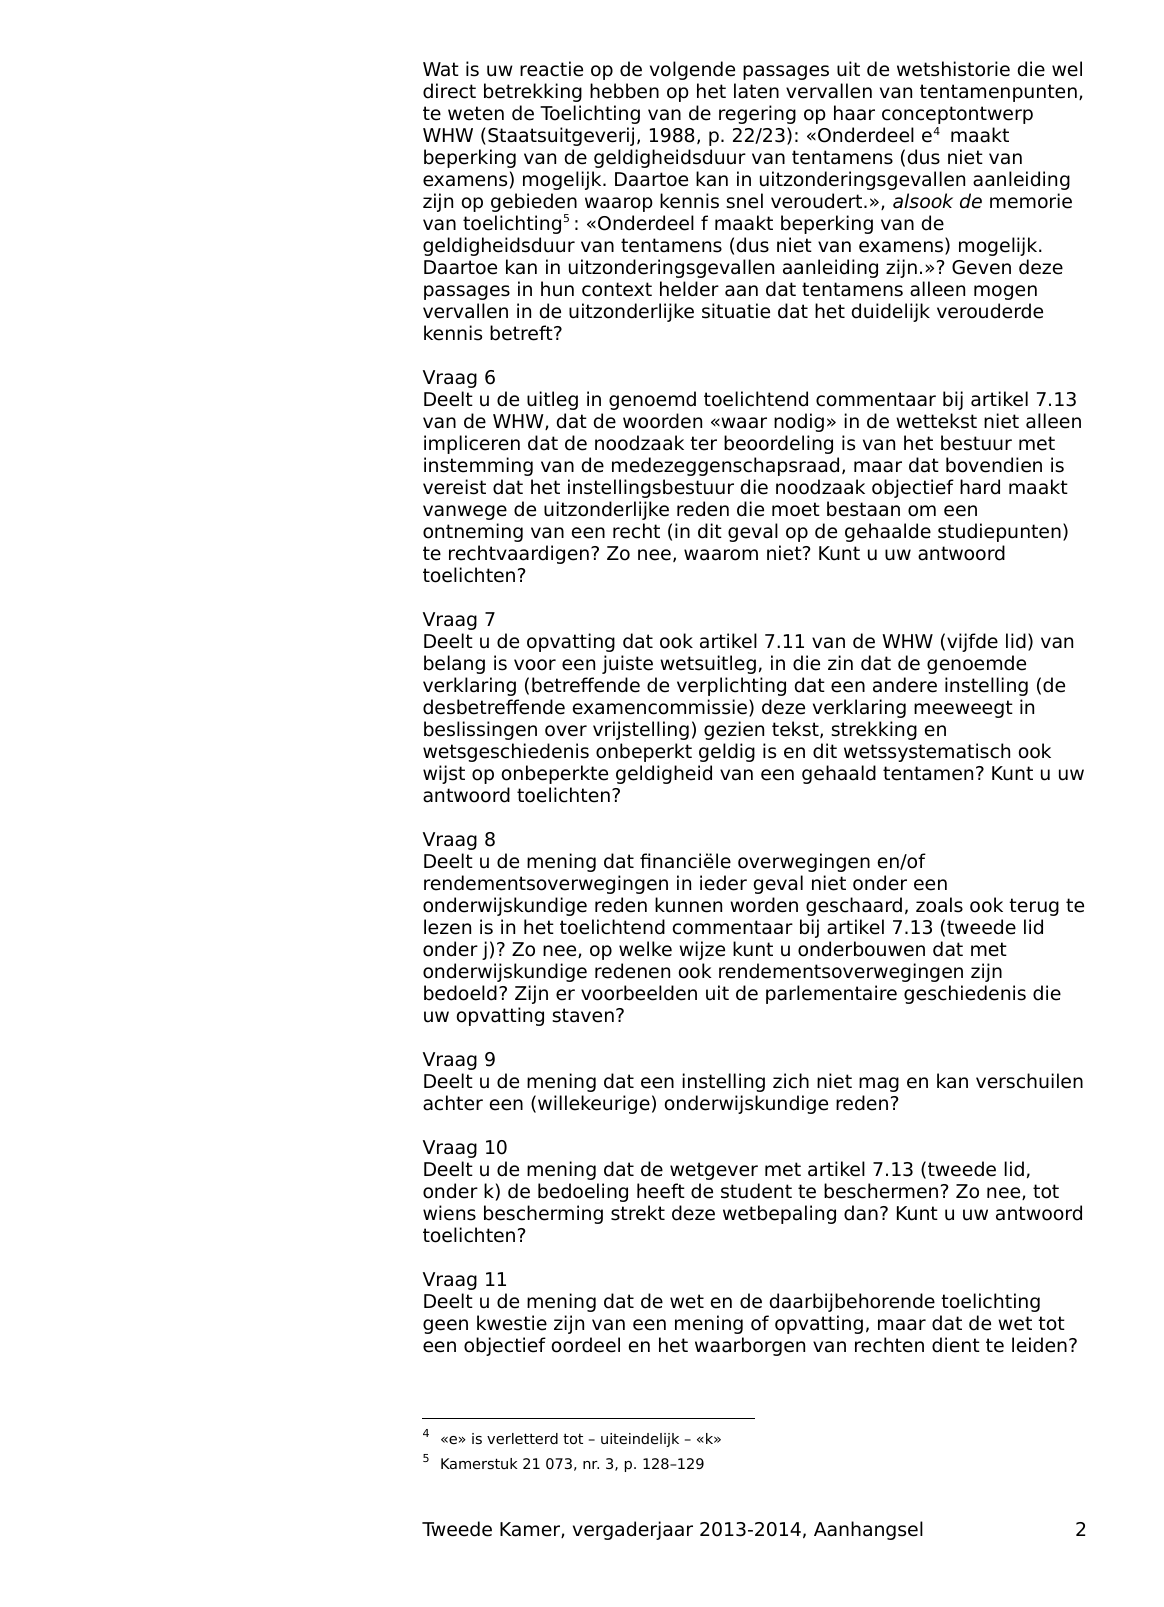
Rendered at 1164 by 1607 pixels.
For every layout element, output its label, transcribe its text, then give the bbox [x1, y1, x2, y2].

text Vraag 7 [422, 609, 1087, 631]
text Deelt u de mening dat de wetgever met artikel 7.13 (tweede lid, onder k) de bedoeling heeft de student te beschermen? Zo nee, tot wiens bescherming strekt deze wetbepaling dan? Kunt u uw antwoord toelichten? [422, 1159, 1087, 1247]
text Vraag 6 [422, 367, 1087, 389]
text Deelt u de mening dat de wet en de daarbijbehorende toelichting geen kwestie zijn van een mening of opvatting, maar dat de wet tot een objectief oordeel en het waarborgen van rechten dient te leiden? [422, 1291, 1087, 1357]
text Vraag 8 [422, 829, 1087, 851]
text Deelt u de mening dat financiële overwegingen en/of rendementsoverwegingen in ieder geval niet onder een onderwijskundige reden kunnen worden geschaard, zoals ook terug te lezen is in het toelichtend commentaar bij artikel 7.13 (tweede lid onder j)? Zo nee, op welke wijze kunt u onderbouwen dat met onderwijskundige redenen ook rendementsoverwegingen zijn bedoeld? Zijn er voorbeelden uit de parlementaire geschiedenis die uw opvatting staven? [422, 851, 1087, 1027]
text «e» is verletterd tot – uiteindelijk – «k» [422, 1427, 1087, 1449]
text Vraag 10 [422, 1137, 1087, 1159]
text Vraag 11 [422, 1269, 1087, 1291]
text Deelt u de mening dat een instelling zich niet mag en kan verschuilen achter een (willekeurige) onderwijskundige reden? [422, 1071, 1087, 1115]
text Deelt u de opvatting dat ook artikel 7.11 van de WHW (vijfde lid) van belang is voor een juiste wetsuitleg, in die zin dat de genoemde verklaring (betreffende de verplichting dat een andere instelling (de desbetreffende examencommissie) deze verklaring meeweegt in beslissingen over vrijstelling) gezien tekst, strekking en wetsgeschiedenis onbeperkt geldig is en dit wetssystematisch ook wijst op onbeperkte geldigheid van een gehaald tentamen? Kunt u uw antwoord toelichten? [422, 631, 1087, 807]
text Deelt u de uitleg in genoemd toelichtend commentaar bij artikel 7.13 van de WHW, dat de woorden «waar nodig» in de wettekst niet alleen impliceren dat de noodzaak ter beoordeling is van het bestuur met instemming van de medezeggenschapsraad, maar dat bovendien is vereist dat het instellingsbestuur die noodzaak objectief hard maakt vanwege de uitzonderlijke reden die moet bestaan om een ontneming van een recht (in dit geval op de gehaalde studiepunten) te rechtvaardigen? Zo nee, waarom niet? Kunt u uw antwoord toelichten? [422, 389, 1087, 587]
text Vraag 9 [422, 1049, 1087, 1071]
text Wat is uw reactie op de volgende passages uit de wetshistorie die wel direct betrekking hebben op het laten vervallen van tentamenpunten, te weten de Toelichting van de regering op haar conceptontwerp WHW (Staatsuitgeverij, 1988, p. 22/23): «Onderdeel e maakt beperking van de geldigheidsduur van tentamens (dus niet van examens) mogelijk. Daartoe kan in uitzonderingsgevallen aanleiding zijn op gebieden waarop kennis snel veroudert.», alsook de memorie van toelichting: «Onderdeel f maakt beperking van de geldigheidsduur van tentamens (dus niet van examens) mogelijk. Daartoe kan in uitzonderingsgevallen aanleiding zijn.»? Geven deze passages in hun context helder aan dat tentamens alleen mogen vervallen in de uitzonderlijke situatie dat het duidelijk verouderde kennis betreft? [422, 59, 1087, 345]
text Kamerstuk 21 073, nr. 3, p. 128–129 [422, 1452, 1087, 1474]
